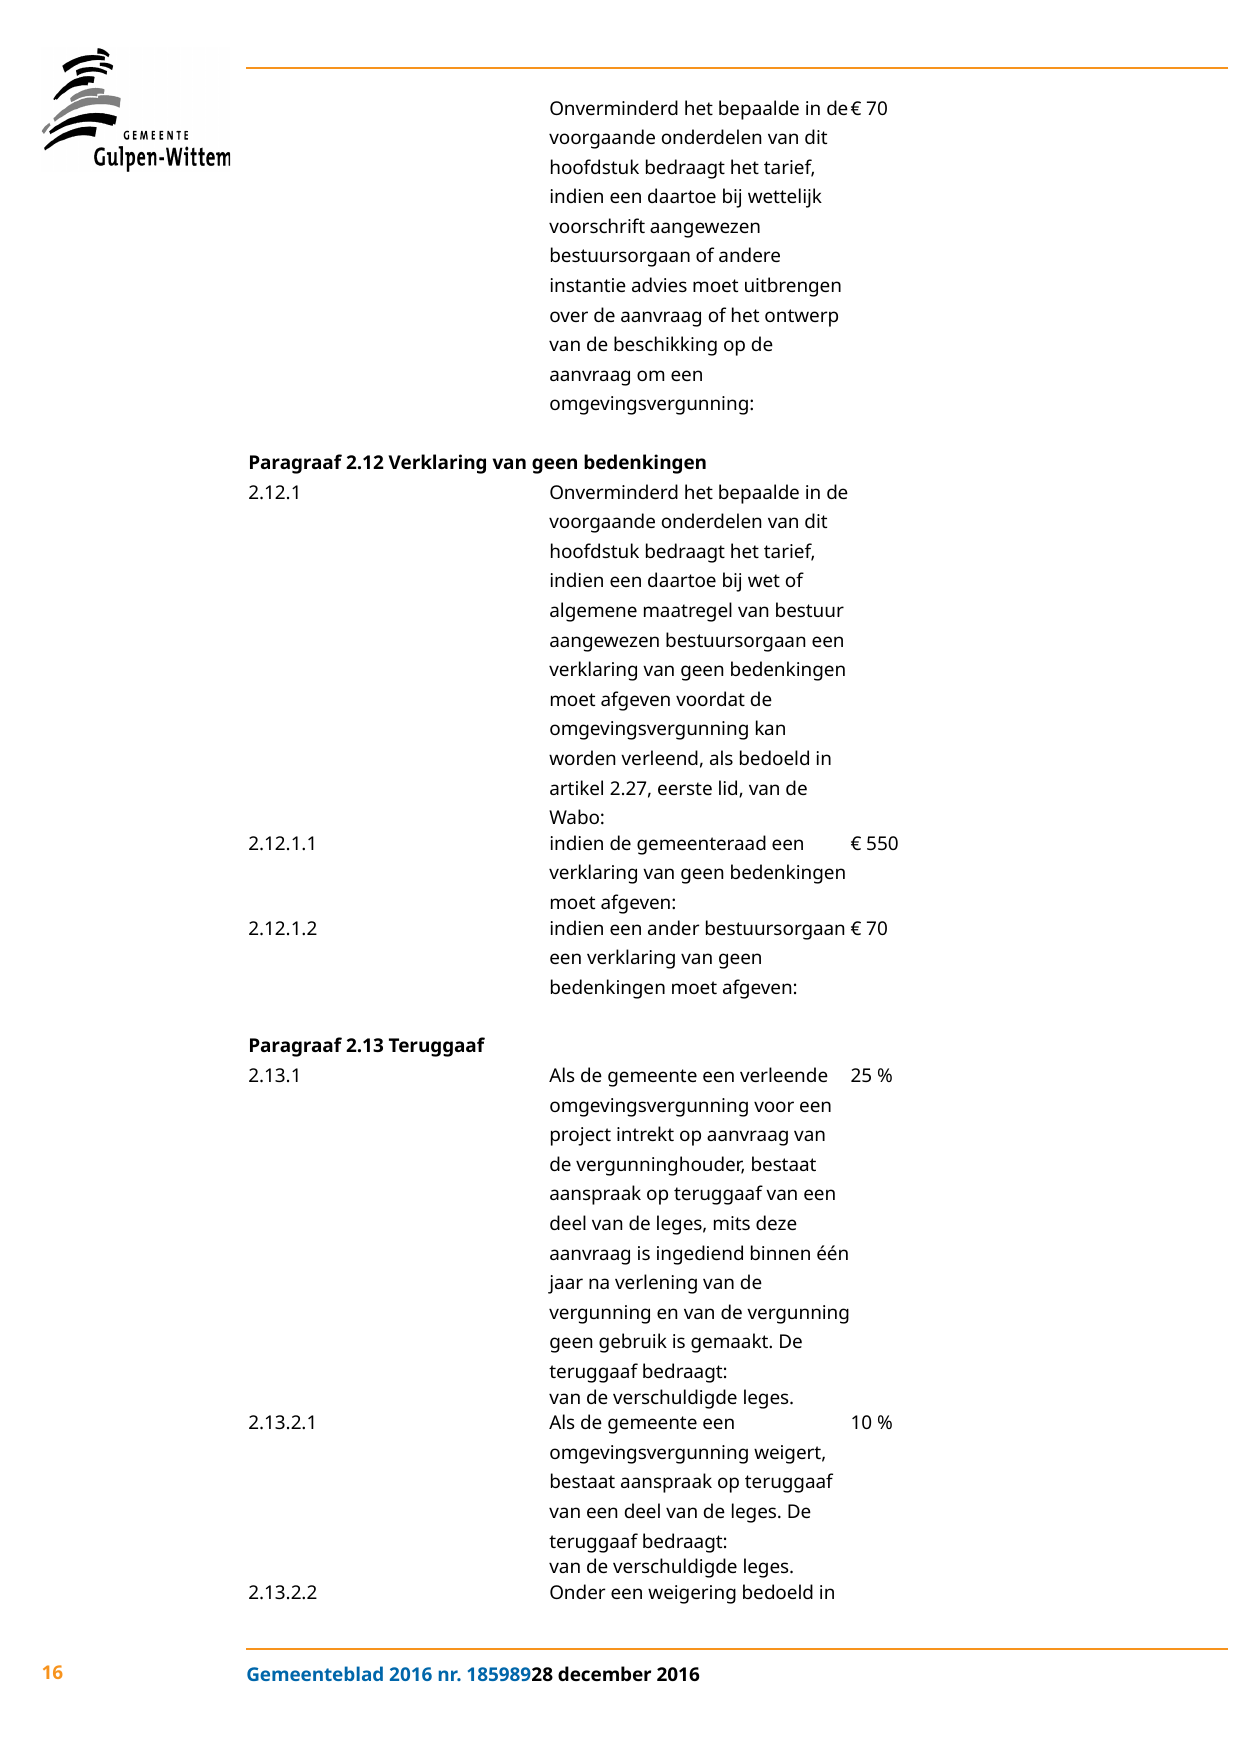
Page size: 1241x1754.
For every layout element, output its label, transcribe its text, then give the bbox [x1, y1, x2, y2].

text Paragraaf 2.12 Verklaring van geen bedenkingen [248, 449, 1152, 475]
table_header Als de gemeente een verleende omgevingsvergunning voor een project intrekt op aanvraag van de vergunninghouder, bestaat aanspraak op teruggaaf van een deel van de leges, mits deze aanvraag is ingediend binnen één jaar na verlening van de vergunning en van de vergunning geen gebruik is gemaakt. De teruggaaf bedraagt: [549, 1062, 850, 1384]
table_cell [248, 1554, 549, 1579]
table_cell € 550 [850, 830, 1152, 915]
table_cell 2.13.2.1 [248, 1410, 549, 1554]
table_header € 70 [850, 95, 1152, 416]
table_cell van de verschuldigde leges. [549, 1384, 850, 1409]
table_cell € 70 [850, 915, 1152, 1000]
table_cell van de verschuldigde leges. [549, 1554, 850, 1579]
table_cell 2.12.1.2 [248, 915, 549, 1000]
table_header [248, 95, 549, 416]
table_header Onverminderd het bepaalde in de voorgaande onderdelen van dit hoofdstuk bedraagt het tarief, indien een daartoe bij wettelijk voorschrift aangewezen bestuursorgaan of andere instantie advies moet uitbrengen over de aanvraag of het ontwerp van de beschikking op de aanvraag om een omgevingsvergunning: [549, 95, 850, 416]
text Paragraaf 2.13 Teruggaaf [248, 1033, 1152, 1058]
table_cell Onder een weigering bedoeld in [549, 1579, 850, 1605]
table_cell Als de gemeente een omgevingsvergunning weigert, bestaat aanspraak op teruggaaf van een deel van de leges. De teruggaaf bedraagt: [549, 1410, 850, 1554]
table_cell 2.12.1.1 [248, 830, 549, 915]
table_cell [850, 1554, 1152, 1579]
table_cell [248, 1384, 549, 1409]
picture [41, 47, 231, 172]
table_header 2.13.1 [248, 1062, 549, 1384]
table_header Onverminderd het bepaalde in de voorgaande onderdelen van dit hoofdstuk bedraagt het tarief, indien een daartoe bij wet of algemene maatregel van bestuur aangewezen bestuursorgaan een verklaring van geen bedenkingen moet afgeven voordat de omgevingsvergunning kan worden verleend, als bedoeld in artikel 2.27, eerste lid, van de Wabo: [549, 479, 850, 830]
table_cell [850, 1579, 1152, 1605]
table_header [850, 479, 1152, 830]
table_cell indien de gemeenteraad een verklaring van geen bedenkingen moet afgeven: [549, 830, 850, 915]
table_header 25 % [850, 1062, 1152, 1384]
table_header 2.12.1 [248, 479, 549, 830]
table_cell [850, 1384, 1152, 1409]
table_cell 2.13.2.2 [248, 1579, 549, 1605]
table_cell 10 % [850, 1410, 1152, 1554]
table_cell indien een ander bestuursorgaan een verklaring van geen bedenkingen moet afgeven: [549, 915, 850, 1000]
